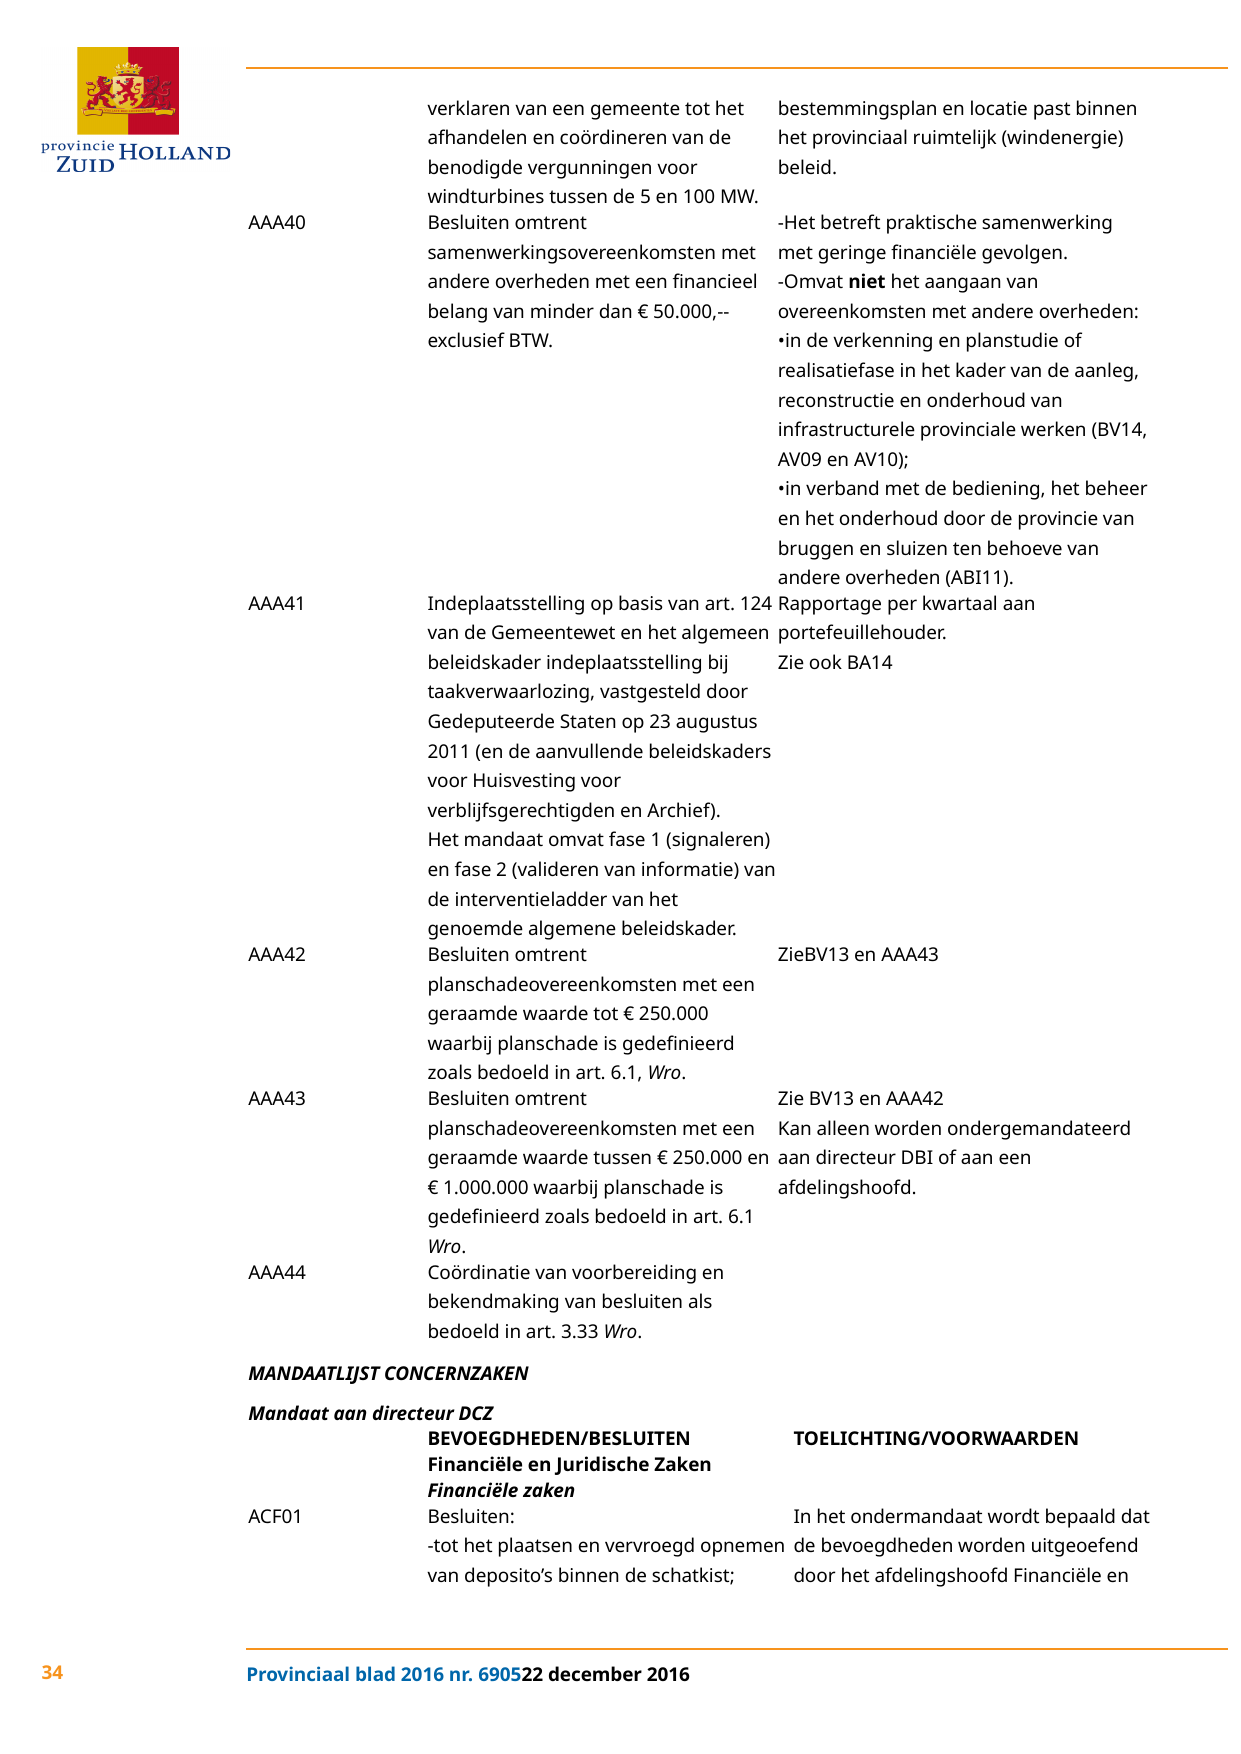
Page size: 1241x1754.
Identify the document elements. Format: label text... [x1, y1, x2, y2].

table_cell ZieBV13 en AAA43 [778, 941, 1152, 1085]
table_cell Zie BV13 en AAA42 Kan alleen worden ondergemandateerd aan directeur DBI of aan een afdelingshoofd. [778, 1085, 1152, 1259]
table_cell [248, 1477, 427, 1503]
table_cell AAA40 [248, 209, 427, 590]
table_cell Besluiten omtrent samenwerkingsovereenkomsten met andere overheden met een financieel belang van minder dan € 50.000,-- exclusief BTW. [427, 209, 778, 590]
table_cell [248, 95, 427, 209]
table_cell verklaren van een gemeente tot het afhandelen en coördineren van de benodigde vergunningen voor windturbines tussen de 5 en 100 MW. [427, 95, 778, 209]
table_cell AAA41 [248, 590, 427, 941]
table_cell [778, 1259, 1152, 1344]
table_header BEVOEGDHEDEN/BESLUITEN [427, 1426, 793, 1451]
table_cell Financiële zaken [427, 1477, 793, 1503]
table_cell ACF01 [248, 1503, 427, 1588]
table_header TOELICHTING/VOORWAARDEN [793, 1426, 1152, 1451]
table_cell AAA43 [248, 1085, 427, 1259]
table_cell [248, 1451, 427, 1477]
table_cell AAA42 [248, 941, 427, 1085]
table_cell [793, 1451, 1152, 1477]
table_cell AAA44 [248, 1259, 427, 1344]
table_cell Besluiten: -tot het plaatsen en vervroegd opnemen van deposito’s binnen de schatkist; [427, 1503, 793, 1588]
table_cell Besluiten omtrent planschadeovereenkomsten met een geraamde waarde tot € 250.000 waarbij planschade is gedefinieerd zoals bedoeld in art. 6.1, Wro. [427, 941, 778, 1085]
table_cell In het ondermandaat wordt bepaald dat de bevoegdheden worden uitgeoefend door het afdelingshoofd Financiële en [793, 1503, 1152, 1588]
text Mandaat aan directeur DCZ [248, 1400, 1152, 1426]
table_cell bestemmingsplan en locatie past binnen het provinciaal ruimtelijk (windenergie) beleid. [778, 95, 1152, 209]
table_cell Besluiten omtrent planschadeovereenkomsten met een geraamde waarde tussen € 250.000 en € 1.000.000 waarbij planschade is gedefinieerd zoals bedoeld in art. 6.1 Wro. [427, 1085, 778, 1259]
table_header [248, 1426, 427, 1451]
table_cell Coördinatie van voorbereiding en bekendmaking van besluiten als bedoeld in art. 3.33 Wro. [427, 1259, 778, 1344]
text MANDAATLIJST CONCERNZAKEN [248, 1361, 1152, 1386]
table_cell Rapportage per kwartaal aan portefeuillehouder. Zie ook BA14 [778, 590, 1152, 941]
table_cell -Het betreft praktische samenwerking met geringe financiële gevolgen. -Omvat niet het aangaan van overeenkomsten met andere overheden: •in de verkenning en planstudie of realisatiefase in het kader van de aanleg, reconstructie en onderhoud van infrastructurele provinciale werken (BV14, AV09 en AV10); •in verband met de bediening, het beheer en het onderhoud door de provincie van bruggen en sluizen ten behoeve van andere overheden (ABI11). [778, 209, 1152, 590]
table_cell Indeplaatsstelling op basis van art. 124 van de Gemeentewet en het algemeen beleidskader indeplaatsstelling bij taakverwaarlozing, vastgesteld door Gedeputeerde Staten op 23 augustus 2011 (en de aanvullende beleidskaders voor Huisvesting voor verblijfsgerechtigden en Archief). Het mandaat omvat fase 1 (signaleren) en fase 2 (valideren van informatie) van de interventieladder van het genoemde algemene beleidskader. [427, 590, 778, 941]
table_cell Financiële en Juridische Zaken [427, 1451, 793, 1477]
picture [41, 47, 231, 172]
table_cell [793, 1477, 1152, 1503]
